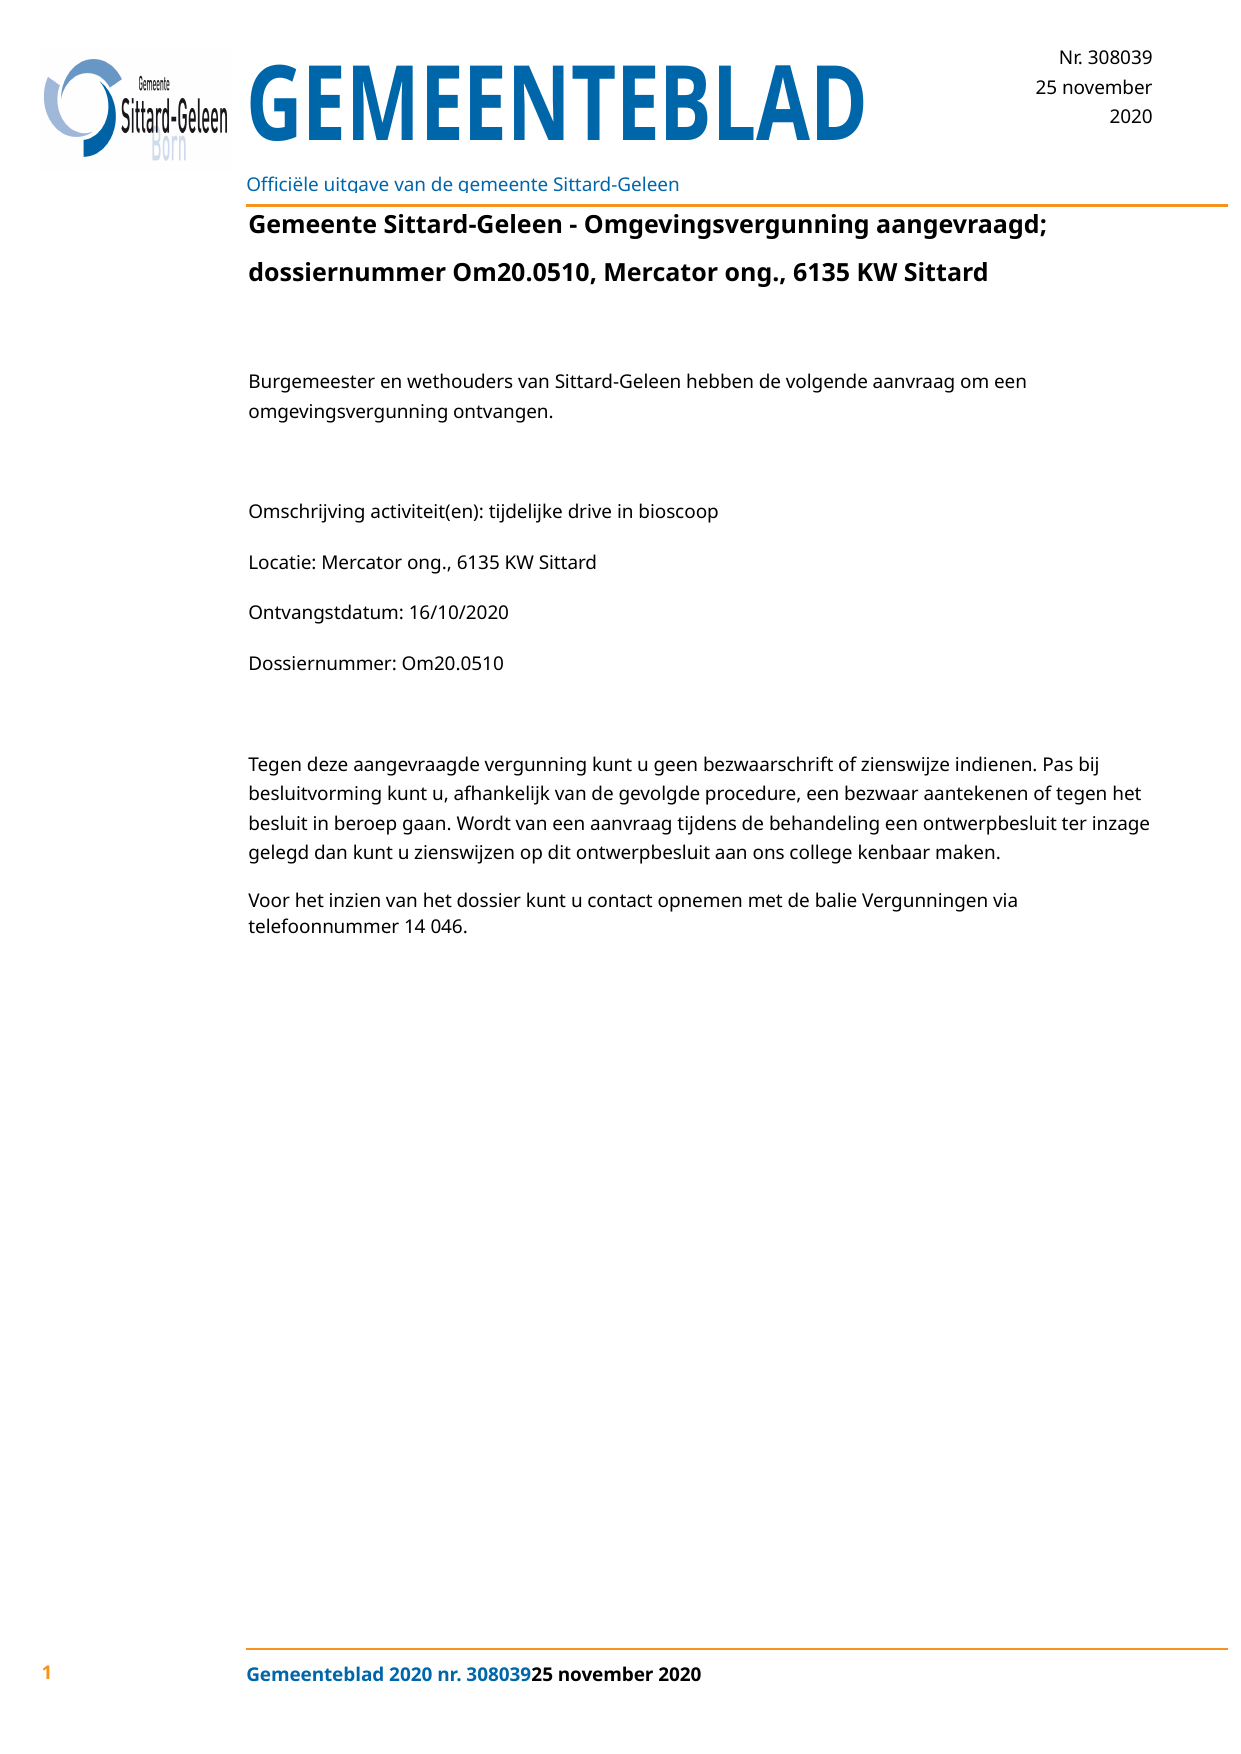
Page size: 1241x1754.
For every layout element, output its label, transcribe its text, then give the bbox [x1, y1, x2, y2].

text Ontvangstdatum: 16/10/2020 [248, 599, 1152, 625]
text Locatie: Mercator ong., 6135 KW Sittard [248, 549, 1152, 575]
text Burgemeester en wethouders van Sittard-Geleen hebben de volgende aanvraag om een omgevingsvergunning ontvangen. [248, 368, 1152, 424]
text Gemeente Sittard-Geleen - Omgevingsvergunning aangevraagd; dossiernummer Om20.0510, Mercator ong., 6135 KW Sittard [248, 207, 1152, 288]
text Tegen deze aangevraagde vergunning kunt u geen bezwaarschrift of zienswijze indienen. Pas bij besluitvorming kunt u, afhankelijk van de gevolgde procedure, een bezwaar aantekenen of tegen het besluit in beroep gaan. Wordt van een aanvraag tijdens de behandeling een ontwerpbesluit ter inzage gelegd dan kunt u zienswijzen op dit ontwerpbesluit aan ons college kenbaar maken. [248, 751, 1152, 865]
picture [41, 47, 231, 172]
text Dossiernummer: Om20.0510 [248, 650, 1152, 676]
text Voor het inzien van het dossier kunt u contact opnemen met de balie Vergunningen via telefoonnummer 14 046. [248, 887, 1152, 939]
text Omschrijving activiteit(en): tijdelijke drive in bioscoop [248, 499, 1152, 524]
